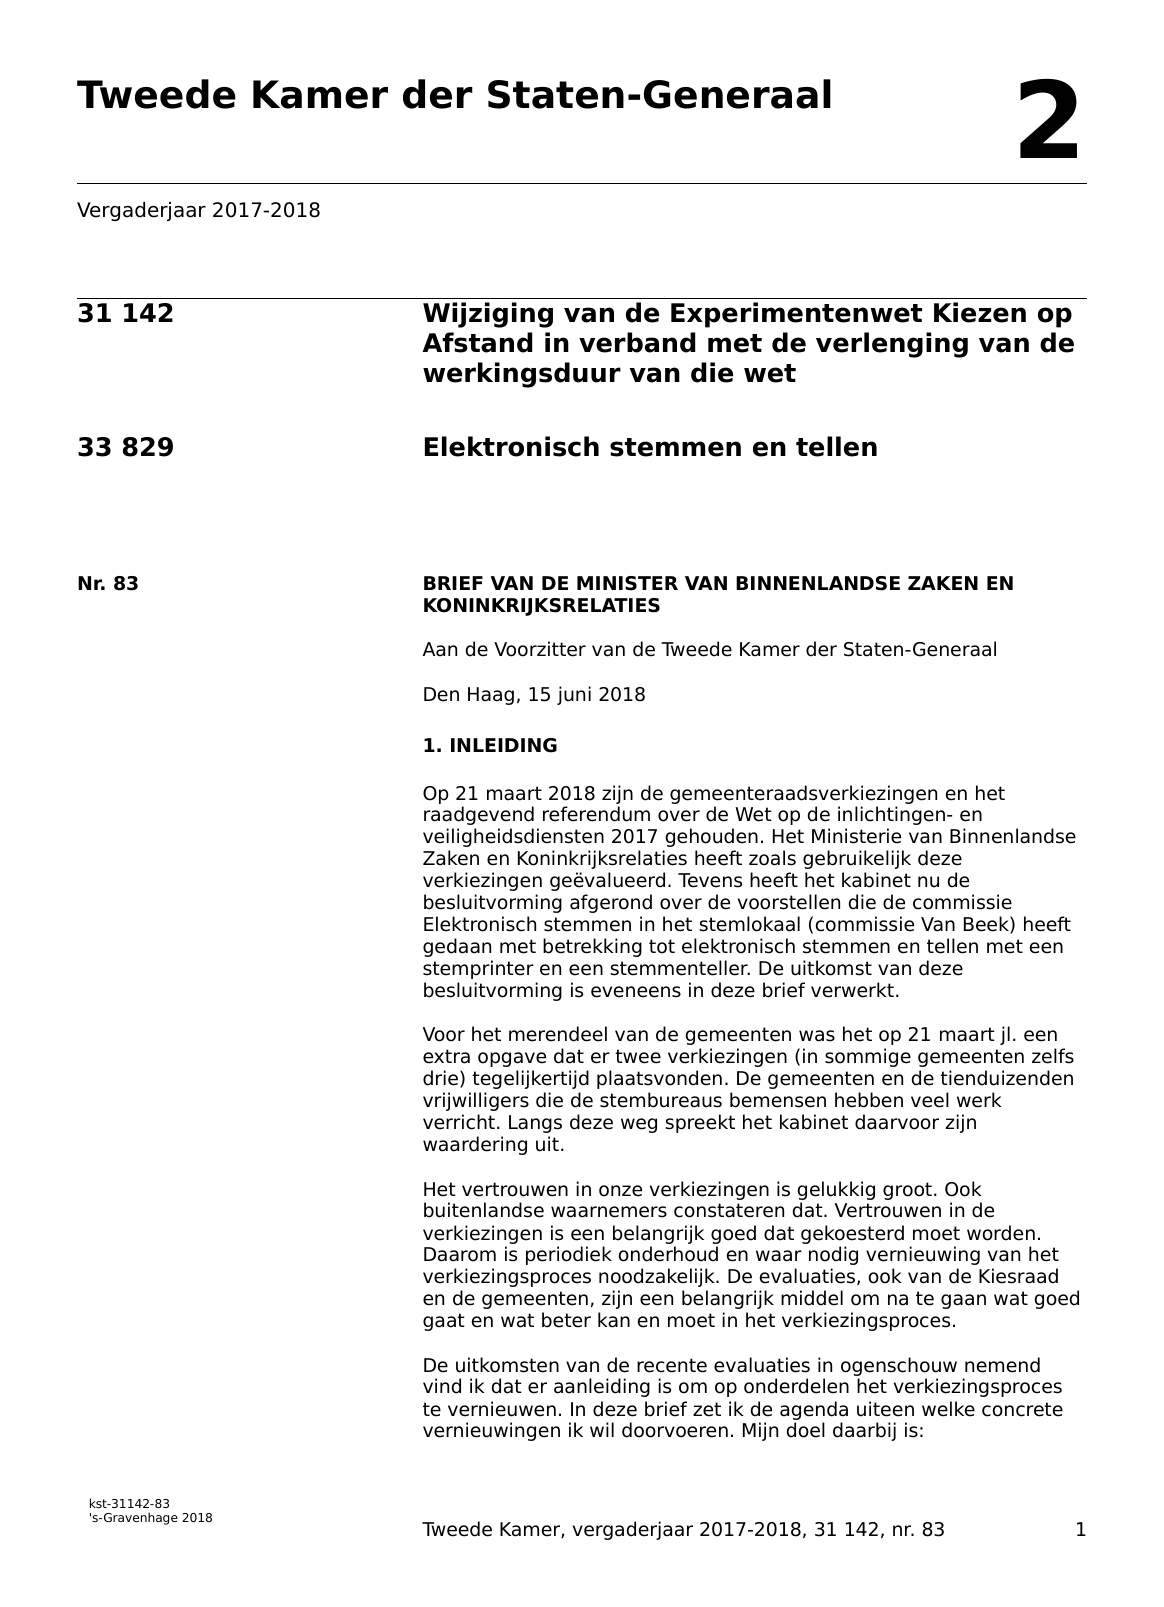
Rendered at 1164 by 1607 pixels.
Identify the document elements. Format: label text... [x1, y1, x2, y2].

text 's-Gravenhage 2018 [88, 1511, 323, 1525]
text De uitkomsten van de recente evaluaties in ogenschouw nemend vind ik dat er aanleiding is om op onderdelen het verkiezingsproces te vernieuwen. In deze brief zet ik de agenda uiteen welke concrete vernieuwingen ik wil doorvoeren. Mijn doel daarbij is: [422, 1354, 1087, 1442]
text Voor het merendeel van de gemeenten was het op 21 maart jl. een extra opgave dat er twee verkiezingen (in sommige gemeenten zelfs drie) tegelijkertijd plaatsvonden. De gemeenten en de tienduizenden vrijwilligers die de stembureaus bemensen hebben veel werk verricht. Langs deze weg spreekt het kabinet daarvoor zijn waardering uit. [422, 1024, 1087, 1156]
text Het vertrouwen in onze verkiezingen is gelukkig groot. Ook buitenlandse waarnemers constateren dat. Vertrouwen in de verkiezingen is een belangrijk goed dat gekoesterd moet worden. Daarom is periodiek onderhoud en waar nodig vernieuwing van het verkiezingsproces noodzakelijk. De evaluaties, ook van de Kiesraad en de gemeenten, zijn een belangrijk middel om na te gaan wat goed gaat en wat beter kan en moet in het verkiezingsproces. [422, 1178, 1087, 1332]
subtitle 33 829 Elektronisch stemmen en tellen [77, 432, 1087, 462]
text Op 21 maart 2018 zijn de gemeenteraadsverkiezingen en het raadgevend referendum over de Wet op de inlichtingen- en veiligheidsdiensten 2017 gehouden. Het Ministerie van Binnenlandse Zaken en Koninkrijksrelaties heeft zoals gebruikelijk deze verkiezingen geëvalueerd. Tevens heeft het kabinet nu de besluitvorming afgerond over de voorstellen die de commissie Elektronisch stemmen in het stemlokaal (commissie Van Beek) heeft gedaan met betrekking tot elektronisch stemmen en tellen met een stemprinter en een stemmenteller. De uitkomst van deze besluitvorming is eveneens in deze brief verwerkt. [422, 782, 1087, 1002]
table_header 2 [886, 59, 1087, 183]
text kst-31142-83 [88, 1497, 323, 1511]
table_cell Vergaderjaar 2017-2018 [77, 184, 1087, 298]
subtitle Nr. 83 BRIEF VAN DE MINISTER VAN BINNENLANDSE ZAKEN EN KONINKRIJKSRELATIES [77, 573, 1087, 617]
table_header Tweede Kamer der Staten-Generaal [77, 59, 886, 183]
text Aan de Voorzitter van de Tweede Kamer der Staten-Generaal [422, 639, 1087, 661]
subtitle 31 142 Wijziging van de Experimentenwet Kiezen op Afstand in verband met de verlenging van de werkingsduur van die wet [77, 299, 1087, 388]
subtitle 1. INLEIDING [422, 735, 1087, 757]
text Den Haag, 15 juni 2018 [422, 683, 1087, 705]
